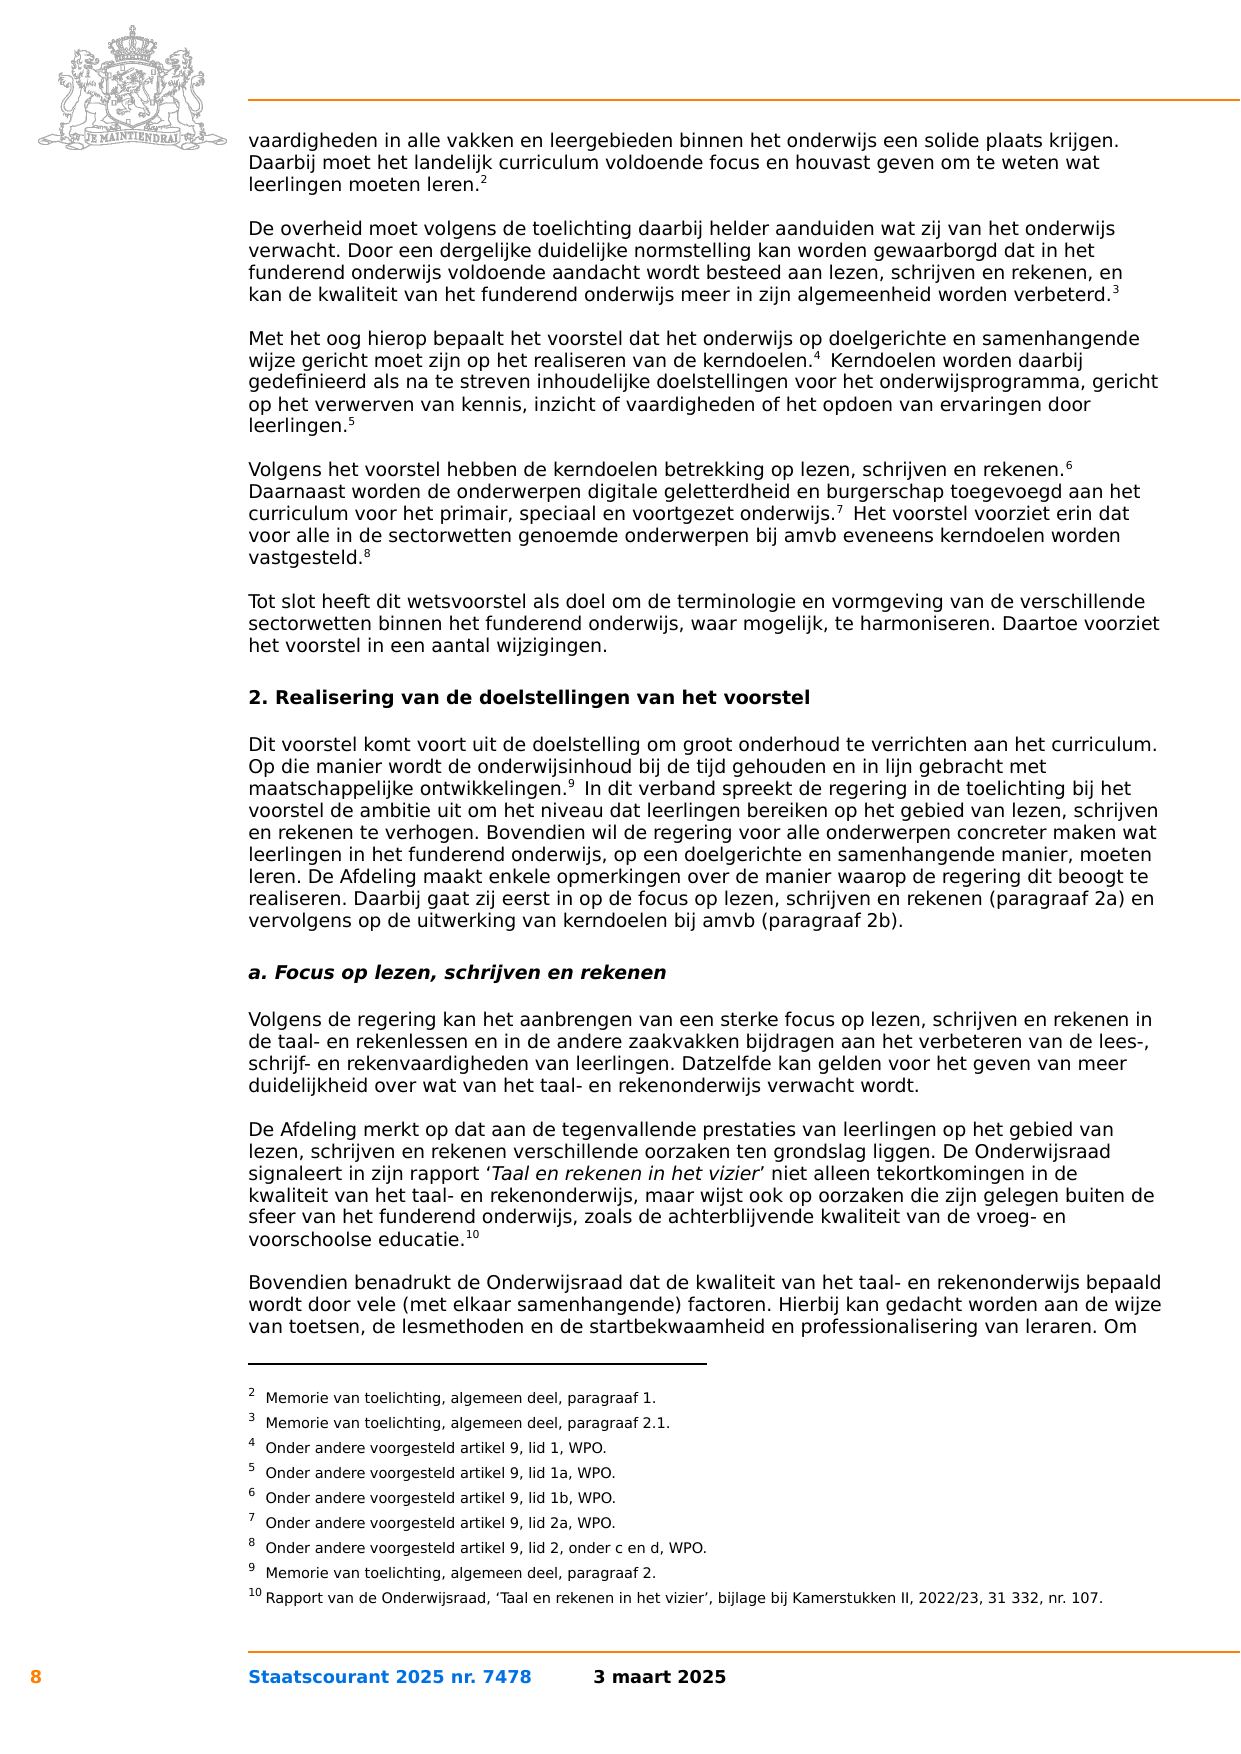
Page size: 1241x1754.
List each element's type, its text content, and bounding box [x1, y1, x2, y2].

text De Afdeling merkt op dat aan de tegenvallende prestaties van leerlingen op het gebied van lezen, schrijven en rekenen verschillende oorzaken ten grondslag liggen. De Onderwijsraad signaleert in zijn rapport ‘Taal en rekenen in het vizier’ niet alleen tekortkomingen in de kwaliteit van het taal- en rekenonderwijs, maar wijst ook op oorzaken die zijn gelegen buiten de sfeer van het funderend onderwijs, zoals de achterblijvende kwaliteit van de vroeg- en voorschoolse educatie. [248, 1118, 1163, 1250]
text Volgens de regering kan het aanbrengen van een sterke focus op lezen, schrijven en rekenen in de taal- en rekenlessen en in de andere zaakvakken bijdragen aan het verbeteren van de lees-, schrijf- en rekenvaardigheden van leerlingen. Datzelfde kan gelden voor het geven van meer duidelijkheid over wat van het taal- en rekenonderwijs verwacht wordt. [248, 1009, 1163, 1097]
text Onder andere voorgesteld artikel 9, lid 1, WPO. [248, 1436, 1163, 1458]
picture [38, 25, 227, 150]
text Volgens het voorstel hebben de kerndoelen betrekking op lezen, schrijven en rekenen. Daarnaast worden de onderwerpen digitale geletterdheid en burgerschap toegevoegd aan het curriculum voor het primair, speciaal en voortgezet onderwijs. Het voorstel voorziet erin dat voor alle in de sectorwetten genoemde onderwerpen bij amvb eveneens kerndoelen worden vastgesteld. [248, 459, 1163, 569]
text Bovendien benadrukt de Onderwijsraad dat de kwaliteit van het taal- en rekenonderwijs bepaald wordt door vele (met elkaar samenhangende) factoren. Hierbij kan gedacht worden aan de wijze van toetsen, de lesmethoden en de startbekwaamheid en professionalisering van leraren. Om [248, 1272, 1163, 1338]
text De overheid moet volgens de toelichting daarbij helder aanduiden wat zij van het onderwijs verwacht. Door een dergelijke duidelijke normstelling kan worden gewaarborgd dat in het funderend onderwijs voldoende aandacht wordt besteed aan lezen, schrijven en rekenen, en kan de kwaliteit van het funderend onderwijs meer in zijn algemeenheid worden verbeterd. [248, 218, 1163, 306]
text vaardigheden in alle vakken en leergebieden binnen het onderwijs een solide plaats krijgen. Daarbij moet het landelijk curriculum voldoende focus en houvast geven om te weten wat leerlingen moeten leren. [248, 130, 1163, 196]
text Memorie van toelichting, algemeen deel, paragraaf 2.1. [248, 1411, 1163, 1433]
subtitle 2. Realisering van de doelstellingen van het voorstel [248, 687, 1163, 709]
text Onder andere voorgesteld artikel 9, lid 1b, WPO. [248, 1486, 1163, 1508]
text Memorie van toelichting, algemeen deel, paragraaf 1. [248, 1386, 1163, 1408]
text Rapport van de Onderwijsraad, ‘Taal en rekenen in het vizier’, bijlage bij Kamerstukken II, 2022/23, 31 332, nr. 107. [248, 1586, 1163, 1608]
text Onder andere voorgesteld artikel 9, lid 1a, WPO. [248, 1461, 1163, 1483]
text Memorie van toelichting, algemeen deel, paragraaf 2. [248, 1561, 1163, 1583]
text Onder andere voorgesteld artikel 9, lid 2a, WPO. [248, 1511, 1163, 1533]
text Onder andere voorgesteld artikel 9, lid 2, onder c en d, WPO. [248, 1536, 1163, 1558]
subtitle a. Focus op lezen, schrijven en rekenen [248, 962, 1163, 984]
text Tot slot heeft dit wetsvoorstel als doel om de terminologie en vormgeving van de verschillende sectorwetten binnen het funderend onderwijs, waar mogelijk, te harmoniseren. Daartoe voorziet het voorstel in een aantal wijzigingen. [248, 591, 1163, 657]
text Dit voorstel komt voort uit de doelstelling om groot onderhoud te verrichten aan het curriculum. Op die manier wordt de onderwijsinhoud bij de tijd gehouden en in lijn gebracht met maatschappelijke ontwikkelingen. In dit verband spreekt de regering in de toelichting bij het voorstel de ambitie uit om het niveau dat leerlingen bereiken op het gebied van lezen, schrijven en rekenen te verhogen. Bovendien wil de regering voor alle onderwerpen concreter maken wat leerlingen in het funderend onderwijs, op een doelgerichte en samenhangende manier, moeten leren. De Afdeling maakt enkele opmerkingen over de manier waarop de regering dit beoogt te realiseren. Daarbij gaat zij eerst in op de focus op lezen, schrijven en rekenen (paragraaf 2a) en vervolgens op de uitwerking van kerndoelen bij amvb (paragraaf 2b). [248, 734, 1163, 932]
text Met het oog hierop bepaalt het voorstel dat het onderwijs op doelgerichte en samenhangende wijze gericht moet zijn op het realiseren van de kerndoelen. Kerndoelen worden daarbij gedefinieerd als na te streven inhoudelijke doelstellingen voor het onderwijsprogramma, gericht op het verwerven van kennis, inzicht of vaardigheden of het opdoen van ervaringen door leerlingen. [248, 327, 1163, 437]
